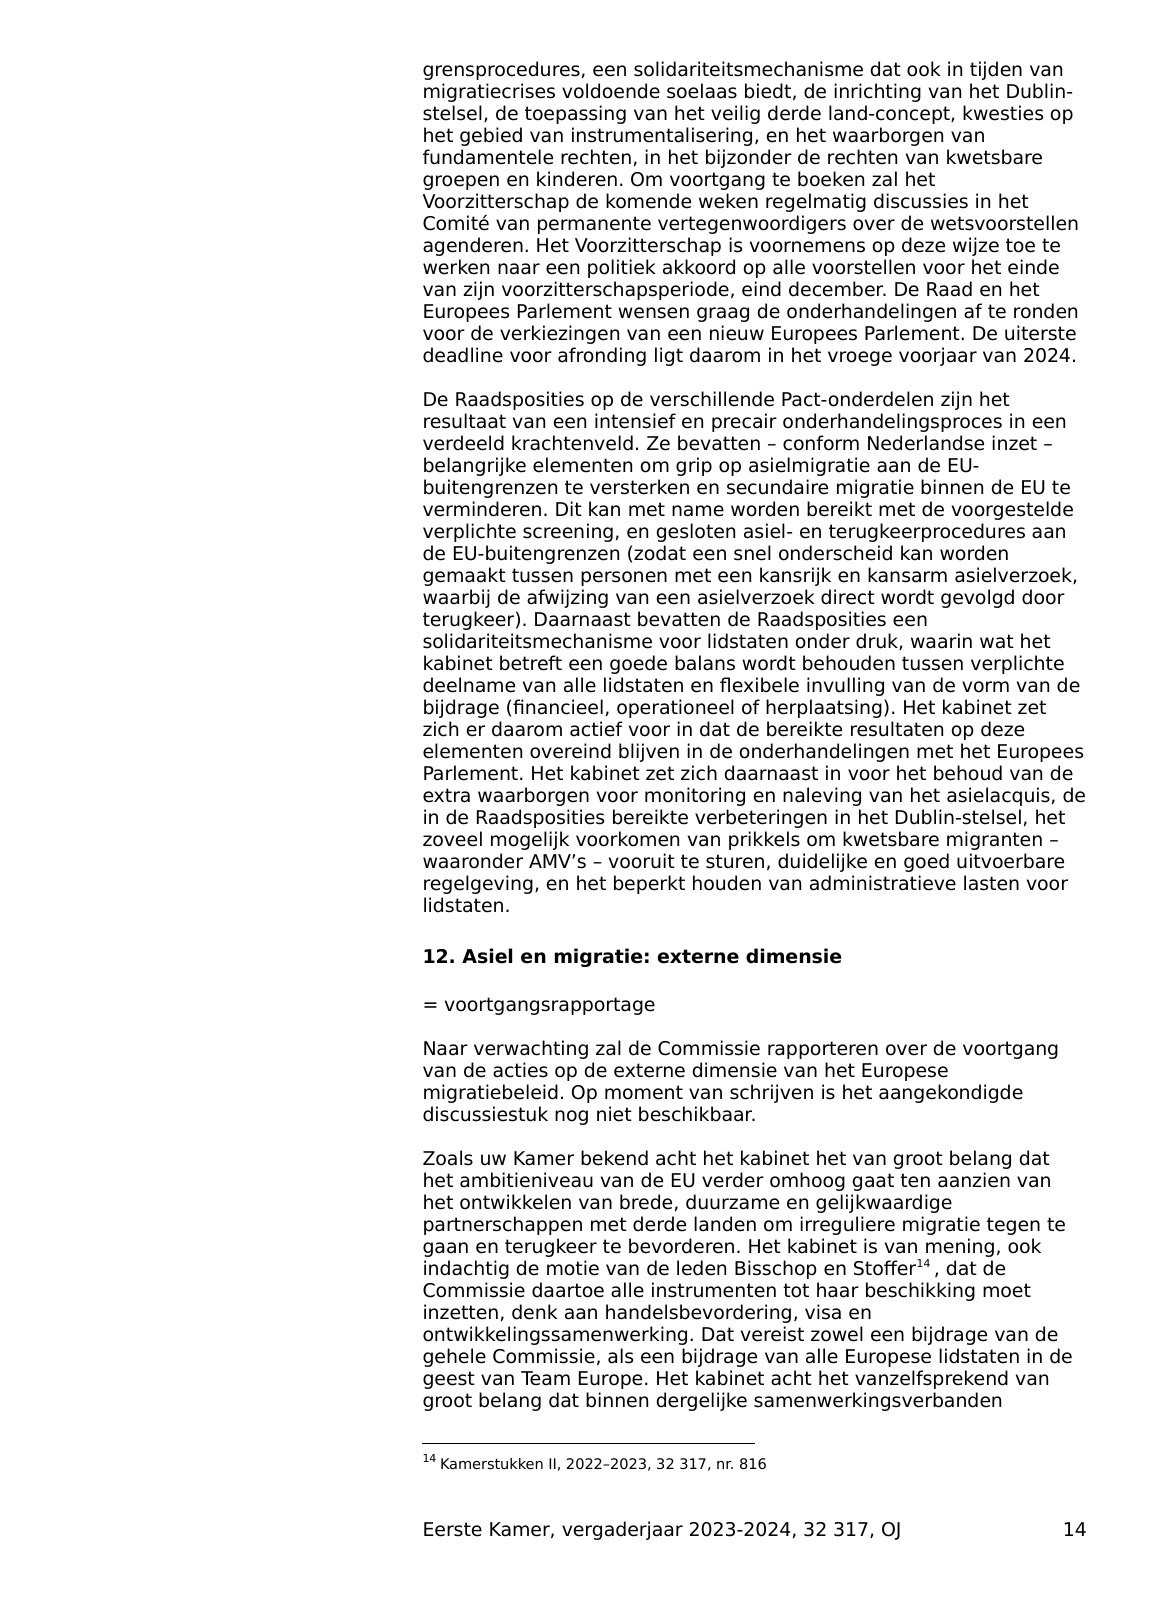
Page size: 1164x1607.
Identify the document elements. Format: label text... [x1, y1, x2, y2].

text = voortgangsrapportage [422, 993, 1087, 1015]
text Zoals uw Kamer bekend acht het kabinet het van groot belang dat het ambitieniveau van de EU verder omhoog gaat ten aanzien van het ontwikkelen van brede, duurzame en gelijkwaardige partnerschappen met derde landen om irreguliere migratie tegen te gaan en terugkeer te bevorderen. Het kabinet is van mening, ook indachtig de motie van de leden Bisschop en Stoffer, dat de Commissie daartoe alle instrumenten tot haar beschikking moet inzetten, denk aan handelsbevordering, visa en ontwikkelingssamenwerking. Dat vereist zowel een bijdrage van de gehele Commissie, als een bijdrage van alle Europese lidstaten in de geest van Team Europe. Het kabinet acht het vanzelfsprekend van groot belang dat binnen dergelijke samenwerkingsverbanden [422, 1148, 1087, 1411]
subtitle 12. Asiel en migratie: externe dimensie [422, 946, 1087, 968]
text Naar verwachting zal de Commissie rapporteren over de voortgang van de acties op de externe dimensie van het Europese migratiebeleid. Op moment van schrijven is het aangekondigde discussiestuk nog niet beschikbaar. [422, 1038, 1087, 1126]
text Kamerstukken II, 2022–2023, 32 317, nr. 816 [422, 1452, 1087, 1474]
text De Raadsposities op de verschillende Pact-onderdelen zijn het resultaat van een intensief en precair onderhandelingsproces in een verdeeld krachtenveld. Ze bevatten – conform Nederlandse inzet – belangrijke elementen om grip op asielmigratie aan de EU-buitengrenzen te versterken en secundaire migratie binnen de EU te verminderen. Dit kan met name worden bereikt met de voorgestelde verplichte screening, en gesloten asiel- en terugkeerprocedures aan de EU-buitengrenzen (zodat een snel onderscheid kan worden gemaakt tussen personen met een kansrijk en kansarm asielverzoek, waarbij de afwijzing van een asielverzoek direct wordt gevolgd door terugkeer). Daarnaast bevatten de Raadsposities een solidariteitsmechanisme voor lidstaten onder druk, waarin wat het kabinet betreft een goede balans wordt behouden tussen verplichte deelname van alle lidstaten en flexibele invulling van de vorm van de bijdrage (financieel, operationeel of herplaatsing). Het kabinet zet zich er daarom actief voor in dat de bereikte resultaten op deze elementen overeind blijven in de onderhandelingen met het Europees Parlement. Het kabinet zet zich daarnaast in voor het behoud van de extra waarborgen voor monitoring en naleving van het asielacquis, de in de Raadsposities bereikte verbeteringen in het Dublin-stelsel, het zoveel mogelijk voorkomen van prikkels om kwetsbare migranten – waaronder AMV’s – vooruit te sturen, duidelijke en goed uitvoerbare regelgeving, en het beperkt houden van administratieve lasten voor lidstaten. [422, 389, 1087, 916]
text grensprocedures, een solidariteitsmechanisme dat ook in tijden van migratiecrises voldoende soelaas biedt, de inrichting van het Dublin-stelsel, de toepassing van het veilig derde land-concept, kwesties op het gebied van instrumentalisering, en het waarborgen van fundamentele rechten, in het bijzonder de rechten van kwetsbare groepen en kinderen. Om voortgang te boeken zal het Voorzitterschap de komende weken regelmatig discussies in het Comité van permanente vertegenwoordigers over de wetsvoorstellen agenderen. Het Voorzitterschap is voornemens op deze wijze toe te werken naar een politiek akkoord op alle voorstellen voor het einde van zijn voorzitterschapsperiode, eind december. De Raad en het Europees Parlement wensen graag de onderhandelingen af te ronden voor de verkiezingen van een nieuw Europees Parlement. De uiterste deadline voor afronding ligt daarom in het vroege voorjaar van 2024. [422, 59, 1087, 367]
